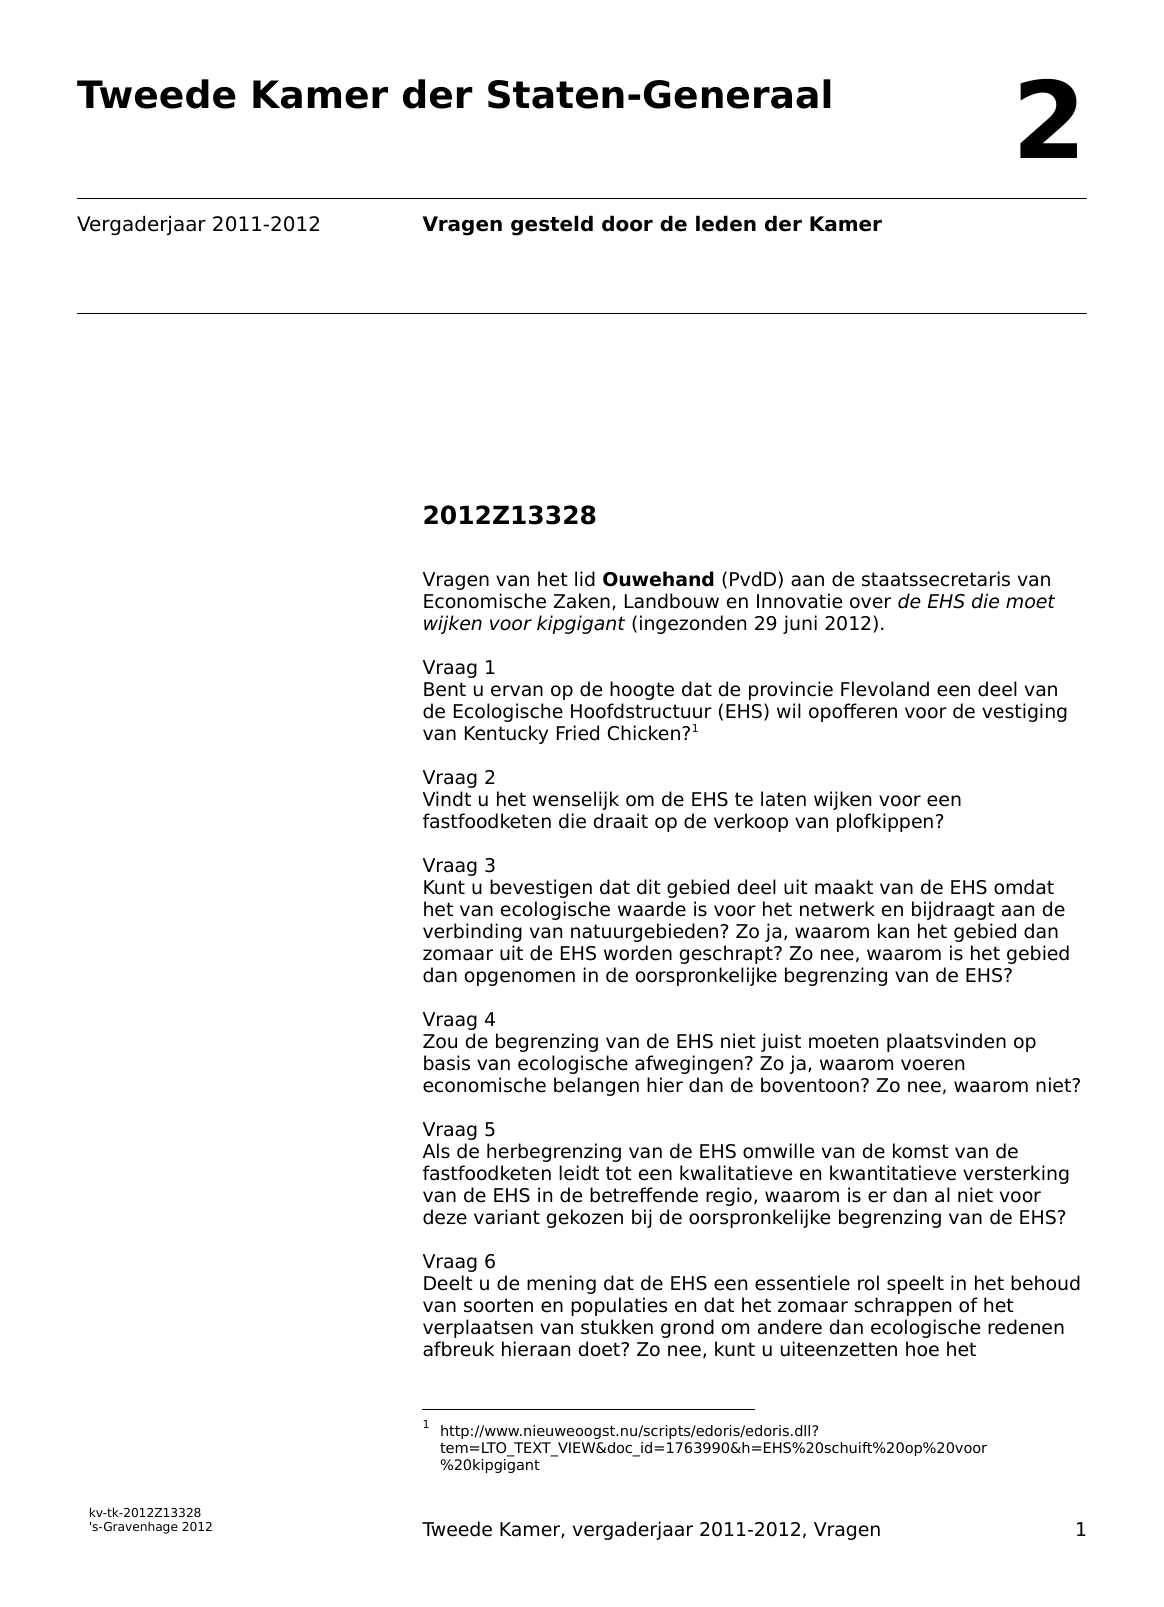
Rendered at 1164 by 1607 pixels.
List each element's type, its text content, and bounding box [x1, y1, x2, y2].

table_cell Vragen gesteld door de leden der Kamer [422, 199, 1087, 313]
text Vraag 5 [422, 1119, 1087, 1141]
text Deelt u de mening dat de EHS een essentiele rol speelt in het behoud van soorten en populaties en dat het zomaar schrappen of het verplaatsen van stukken grond om andere dan ecologische redenen afbreuk hieraan doet? Zo nee, kunt u uiteenzetten hoe het [422, 1273, 1087, 1361]
text Vraag 6 [422, 1251, 1087, 1273]
text Vraag 4 [422, 1009, 1087, 1031]
text Vraag 3 [422, 855, 1087, 877]
table_cell Vergaderjaar 2011-2012 [77, 199, 422, 313]
text Vraag 2 [422, 767, 1087, 789]
table_header 2 [886, 59, 1087, 198]
text 's-Gravenhage 2012 [88, 1520, 323, 1534]
text Bent u ervan op de hoogte dat de provincie Flevoland een deel van de Ecologische Hoofdstructuur (EHS) wil opofferen voor de vestiging van Kentucky Fried Chicken? [422, 679, 1087, 745]
text Zou de begrenzing van de EHS niet juist moeten plaatsvinden op basis van ecologische afwegingen? Zo ja, waarom voeren economische belangen hier dan de boventoon? Zo nee, waarom niet? [422, 1031, 1087, 1097]
text 2012Z13328 [422, 501, 1087, 531]
table_header Tweede Kamer der Staten-Generaal [77, 59, 886, 198]
text Vindt u het wenselijk om de EHS te laten wijken voor een fastfoodketen die draait op de verkoop van plofkippen? [422, 789, 1087, 833]
text Als de herbegrenzing van de EHS omwille van de komst van de fastfoodketen leidt tot een kwalitatieve en kwantitatieve versterking van de EHS in de betreffende regio, waarom is er dan al niet voor deze variant gekozen bij de oorspronkelijke begrenzing van de EHS? [422, 1141, 1087, 1229]
text http://www.nieuweoogst.nu/scripts/edoris/edoris.dll?tem=LTO_TEXT_VIEW&doc_id=1763990&h=EHS%20schuift%20op%20voor%20kipgigant [422, 1418, 1087, 1474]
text Kunt u bevestigen dat dit gebied deel uit maakt van de EHS omdat het van ecologische waarde is voor het netwerk en bijdraagt aan de verbinding van natuurgebieden? Zo ja, waarom kan het gebied dan zomaar uit de EHS worden geschrapt? Zo nee, waarom is het gebied dan opgenomen in de oorspronkelijke begrenzing van de EHS? [422, 877, 1087, 987]
text kv-tk-2012Z13328 [88, 1506, 323, 1520]
text Vraag 1 [422, 657, 1087, 679]
text Vragen van het lid Ouwehand (PvdD) aan de staatssecretaris van Economische Zaken, Landbouw en Innovatie over de EHS die moet wijken voor kipgigant (ingezonden 29 juni 2012). [422, 569, 1087, 635]
